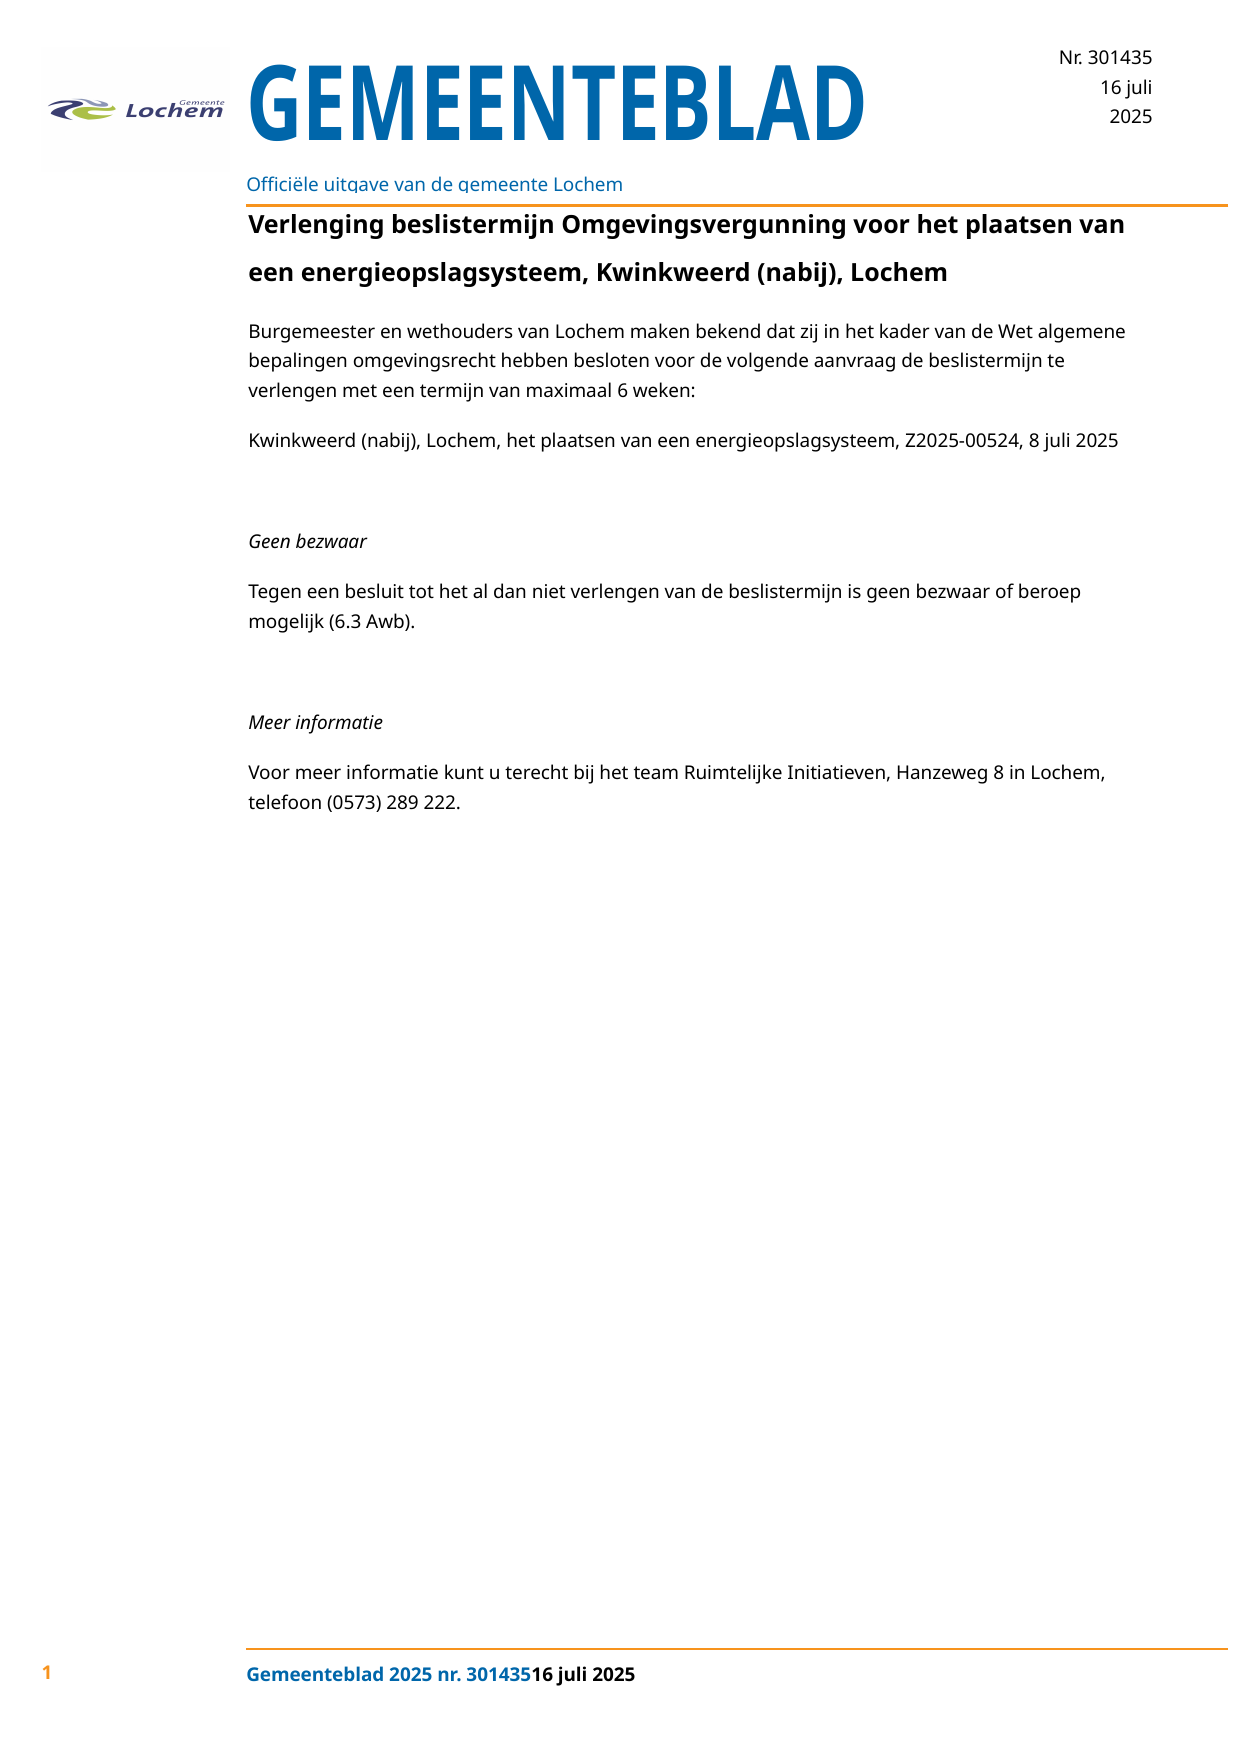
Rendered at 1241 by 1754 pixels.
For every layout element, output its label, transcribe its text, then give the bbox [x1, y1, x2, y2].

text Geen bezwaar [248, 528, 1152, 554]
text Voor meer informatie kunt u terecht bij het team Ruimtelijke Initiatieven, Hanzeweg 8 in Lochem, telefoon (0573) 289 222. [248, 759, 1152, 815]
text Verlenging beslistermijn Omgevingsvergunning voor het plaatsen van een energieopslagsysteem, Kwinkweerd (nabij), Lochem [248, 207, 1152, 288]
text Tegen een besluit tot het al dan niet verlengen van de beslistermijn is geen bezwaar of beroep mogelijk (6.3 Awb). [248, 579, 1152, 634]
text Burgemeester en wethouders van Lochem maken bekend dat zij in het kader van de Wet algemene bepalingen omgevingsrecht hebben besloten voor de volgende aanvraag de beslistermijn te verlengen met een termijn van maximaal 6 weken: [248, 318, 1152, 403]
text Kwinkweerd (nabij), Lochem, het plaatsen van een energieopslagsysteem, Z2025-00524, 8 juli 2025 [248, 427, 1152, 453]
picture [41, 47, 231, 172]
text Meer informatie [248, 709, 1152, 735]
